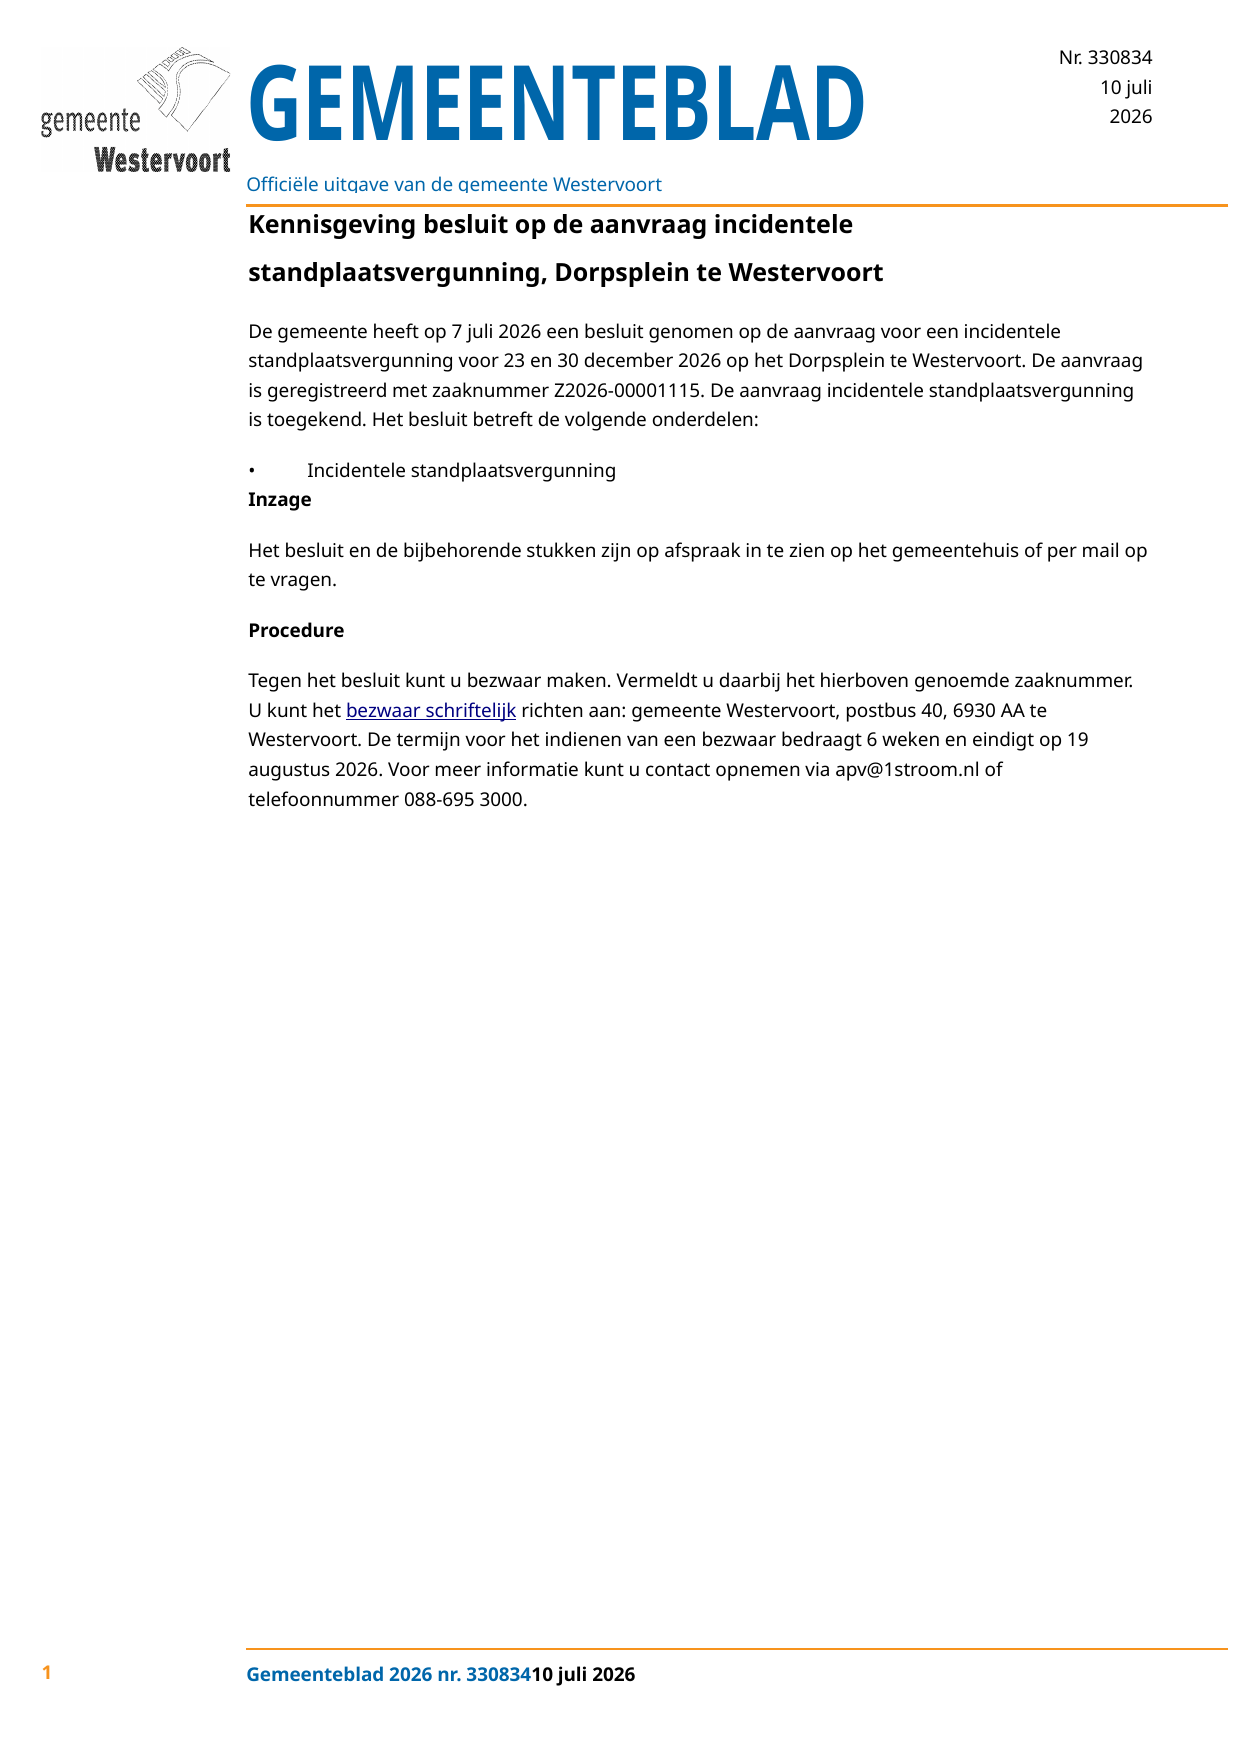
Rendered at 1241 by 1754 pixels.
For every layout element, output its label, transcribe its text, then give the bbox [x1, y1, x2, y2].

text Tegen het besluit kunt u bezwaar maken. Vermeldt u daarbij het hierboven genoemde zaaknummer. U kunt het bezwaar schriftelijk richten aan: gemeente Westervoort, postbus 40, 6930 AA te Westervoort. De termijn voor het indienen van een bezwaar bedraagt 6 weken en eindigt op 19 augustus 2026. Voor meer informatie kunt u contact opnemen via apv@1stroom.nl of telefoonnummer 088-695 3000. [248, 667, 1152, 812]
text Procedure [248, 617, 1152, 643]
picture [41, 47, 231, 172]
list Incidentele standplaatsvergunning [248, 457, 1152, 483]
text Het besluit en de bijbehorende stukken zijn op afspraak in te zien op het gemeentehuis of per mail op te vragen. [248, 537, 1152, 592]
text De gemeente heeft op 7 juli 2026 een besluit genomen op de aanvraag voor een incidentele standplaatsvergunning voor 23 en 30 december 2026 op het Dorpsplein te Westervoort. De aanvraag is geregistreerd met zaaknummer Z2026-00001115. De aanvraag incidentele standplaatsvergunning is toegekend. Het besluit betreft de volgende onderdelen: [248, 318, 1152, 432]
text Inzage [248, 487, 1152, 512]
text Kennisgeving besluit op de aanvraag incidentele standplaatsvergunning, Dorpsplein te Westervoort [248, 207, 1152, 288]
